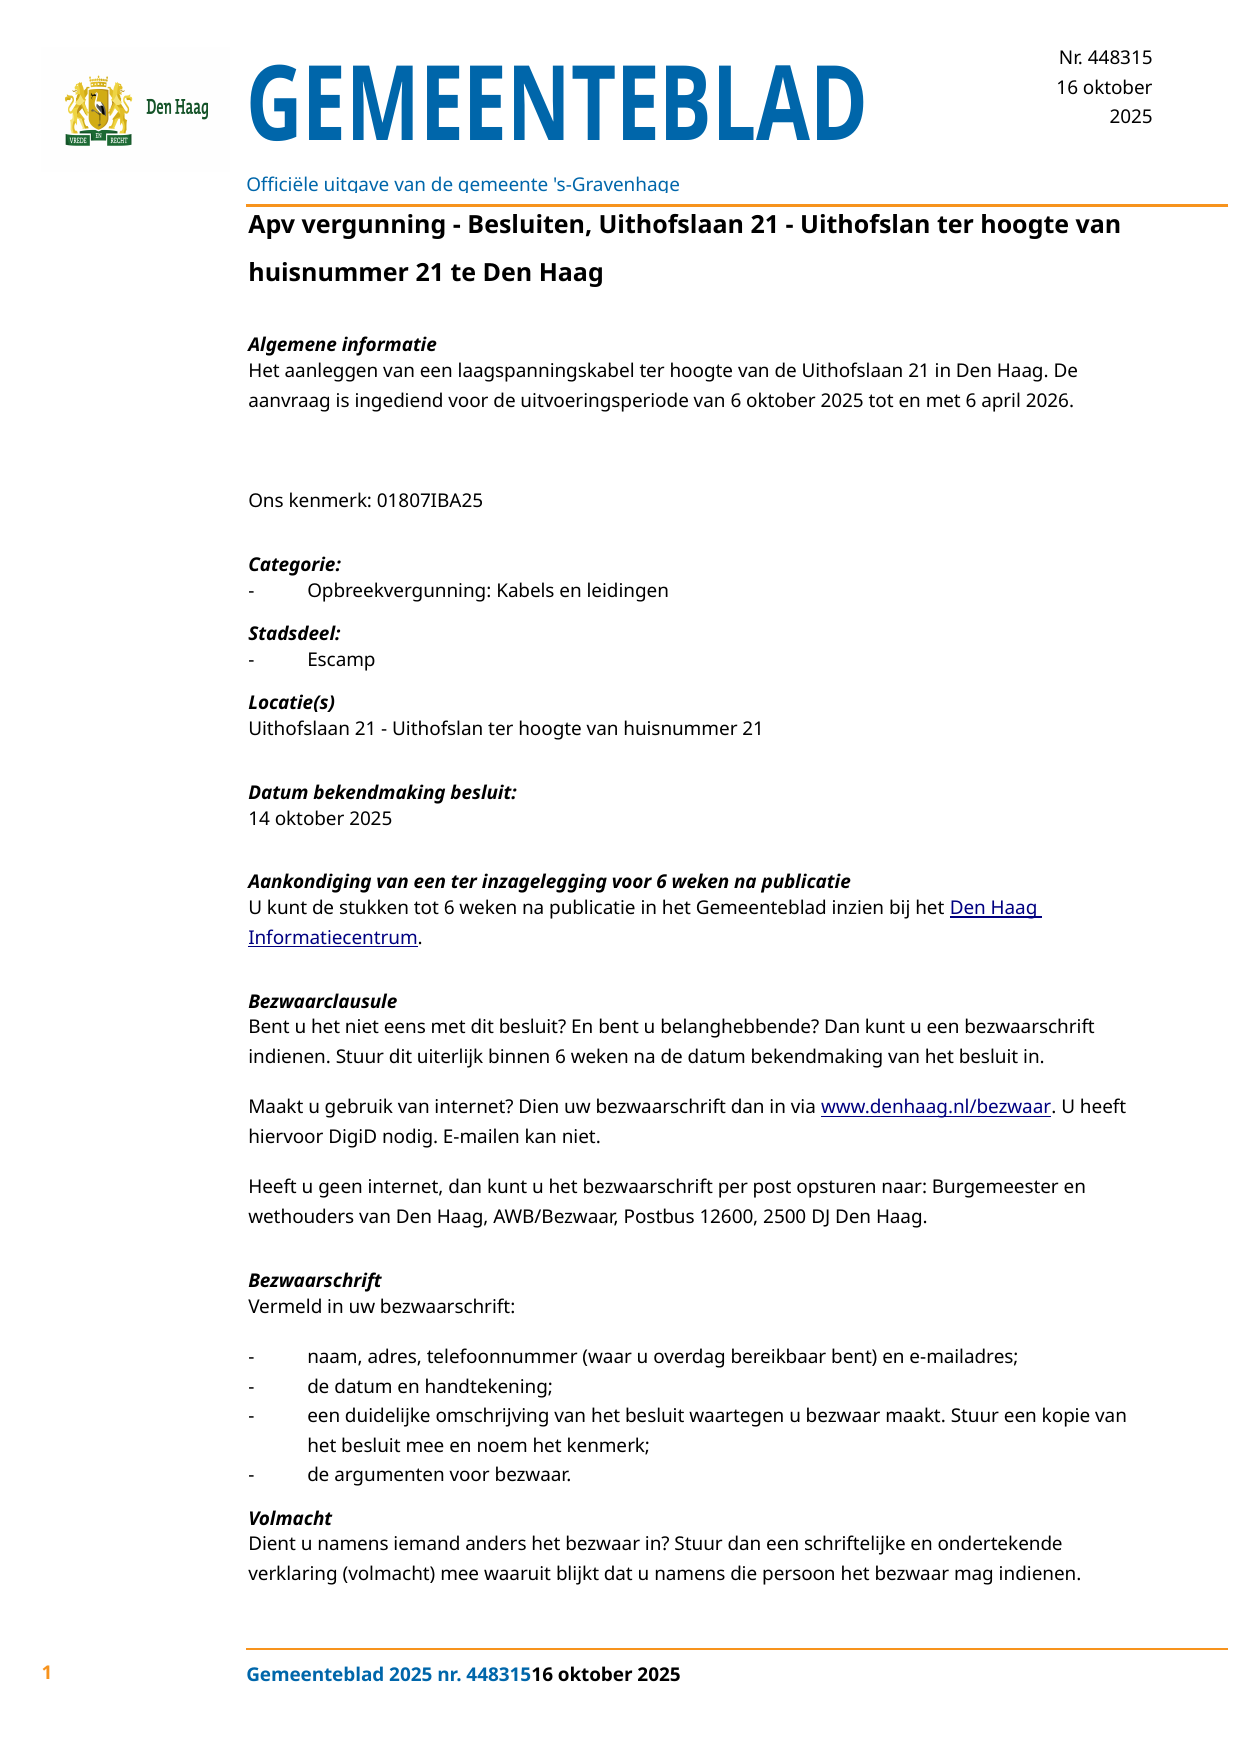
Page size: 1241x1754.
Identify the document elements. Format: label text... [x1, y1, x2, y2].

list een duidelijke omschrijving van het besluit waartegen u bezwaar maakt. Stuur een kopie van het besluit mee en noem het kenmerk; [248, 1402, 1152, 1458]
list naam, adres, telefoonnummer (waar u overdag bereikbaar bent) en e-mailadres; [248, 1343, 1152, 1369]
list Opbreekvergunning: Kabels en leidingen [248, 577, 1152, 603]
text Volmacht [248, 1505, 1152, 1531]
text Aankondiging van een ter inzagelegging voor 6 weken na publicatie [248, 869, 1152, 894]
text Locatie(s) [248, 689, 1152, 715]
text Uithofslaan 21 - Uithofslan ter hoogte van huisnummer 21 [248, 715, 1152, 741]
text Categorie: [248, 552, 1152, 577]
text Stadsdeel: [248, 620, 1152, 646]
text Apv vergunning - Besluiten, Uithofslaan 21 - Uithofslan ter hoogte van huisnummer 21 te Den Haag [248, 207, 1152, 288]
picture [41, 47, 231, 172]
text U kunt de stukken tot 6 weken na publicatie in het Gemeenteblad inzien bij het Den Haag Informatiecentrum. [248, 894, 1152, 950]
text Bezwaarschrift [248, 1267, 1152, 1293]
text Datum bekendmaking besluit: [248, 779, 1152, 805]
text 14 oktober 2025 [248, 805, 1152, 830]
text Ons kenmerk: 01807IBA25 [248, 488, 1152, 513]
text Algemene informatie [248, 331, 1152, 357]
text Bezwaarclausule [248, 988, 1152, 1014]
list de argumenten voor bezwaar. [248, 1462, 1152, 1487]
list de datum en handtekening; [248, 1373, 1152, 1399]
list Escamp [248, 646, 1152, 672]
text Vermeld in uw bezwaarschrift: [248, 1293, 1152, 1319]
text Dient u namens iemand anders het bezwaar in? Stuur dan een schriftelijke en ondertekende verklaring (volmacht) mee waaruit blijkt dat u namens die persoon het bezwaar mag indienen. [248, 1531, 1152, 1586]
text Heeft u geen internet, dan kunt u het bezwaarschrift per post opsturen naar: Burgemeester en wethouders van Den Haag, AWB/Bezwaar, Postbus 12600, 2500 DJ Den Haag. [248, 1174, 1152, 1229]
text Het aanleggen van een laagspanningskabel ter hoogte van de Uithofslaan 21 in Den Haag. De aanvraag is ingediend voor de uitvoeringsperiode van 6 oktober 2025 tot en met 6 april 2026. [248, 357, 1152, 412]
text Maakt u gebruik van internet? Dien uw bezwaarschrift dan in via www.denhaag.nl/bezwaar. U heeft hiervoor DigiD nodig. E-mailen kan niet. [248, 1094, 1152, 1149]
text Bent u het niet eens met dit besluit? En bent u belanghebbende? Dan kunt u een bezwaarschrift indienen. Stuur dit uiterlijk binnen 6 weken na de datum bekendmaking van het besluit in. [248, 1014, 1152, 1069]
